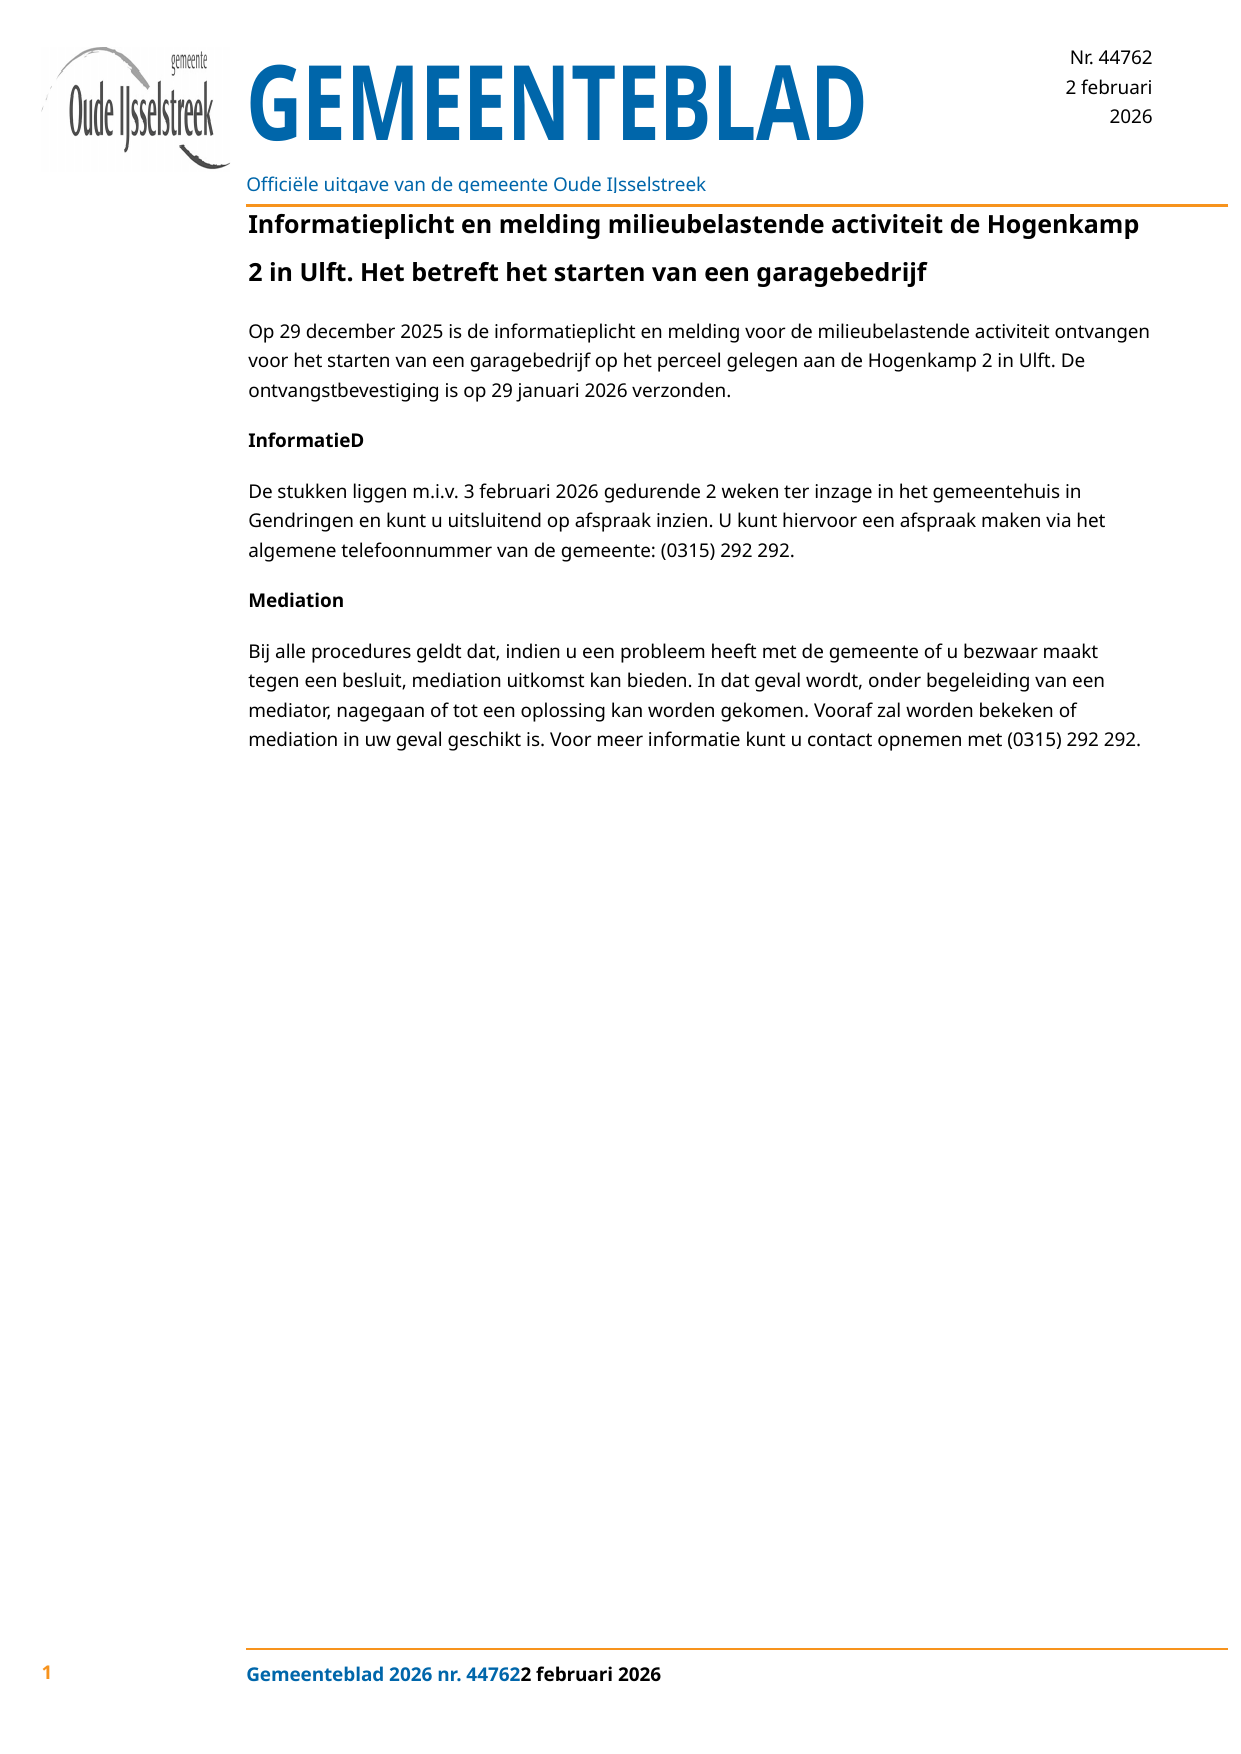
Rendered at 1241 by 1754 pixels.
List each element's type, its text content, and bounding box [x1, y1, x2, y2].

text Op 29 december 2025 is de informatieplicht en melding voor de milieubelastende activiteit ontvangen voor het starten van een garagebedrijf op het perceel gelegen aan de Hogenkamp 2 in Ulft. De ontvangstbevestiging is op 29 januari 2026 verzonden. [248, 318, 1152, 403]
text Mediation [248, 587, 1152, 613]
text Bij alle procedures geldt dat, indien u een probleem heeft met de gemeente of u bezwaar maakt tegen een besluit, mediation uitkomst kan bieden. In dat geval wordt, onder begeleiding van een mediator, nagegaan of tot een oplossing kan worden gekomen. Vooraf zal worden bekeken of mediation in uw geval geschikt is. Voor meer informatie kunt u contact opnemen met (0315) 292 292. [248, 638, 1152, 752]
text Informatieplicht en melding milieubelastende activiteit de Hogenkamp 2 in Ulft. Het betreft het starten van een garagebedrijf [248, 207, 1152, 288]
text De stukken liggen m.i.v. 3 februari 2026 gedurende 2 weken ter inzage in het gemeentehuis in Gendringen en kunt u uitsluitend op afspraak inzien. U kunt hiervoor een afspraak maken via het algemene telefoonnummer van de gemeente: (0315) 292 292. [248, 478, 1152, 563]
picture [41, 47, 231, 172]
text InformatieD [248, 427, 1152, 453]
